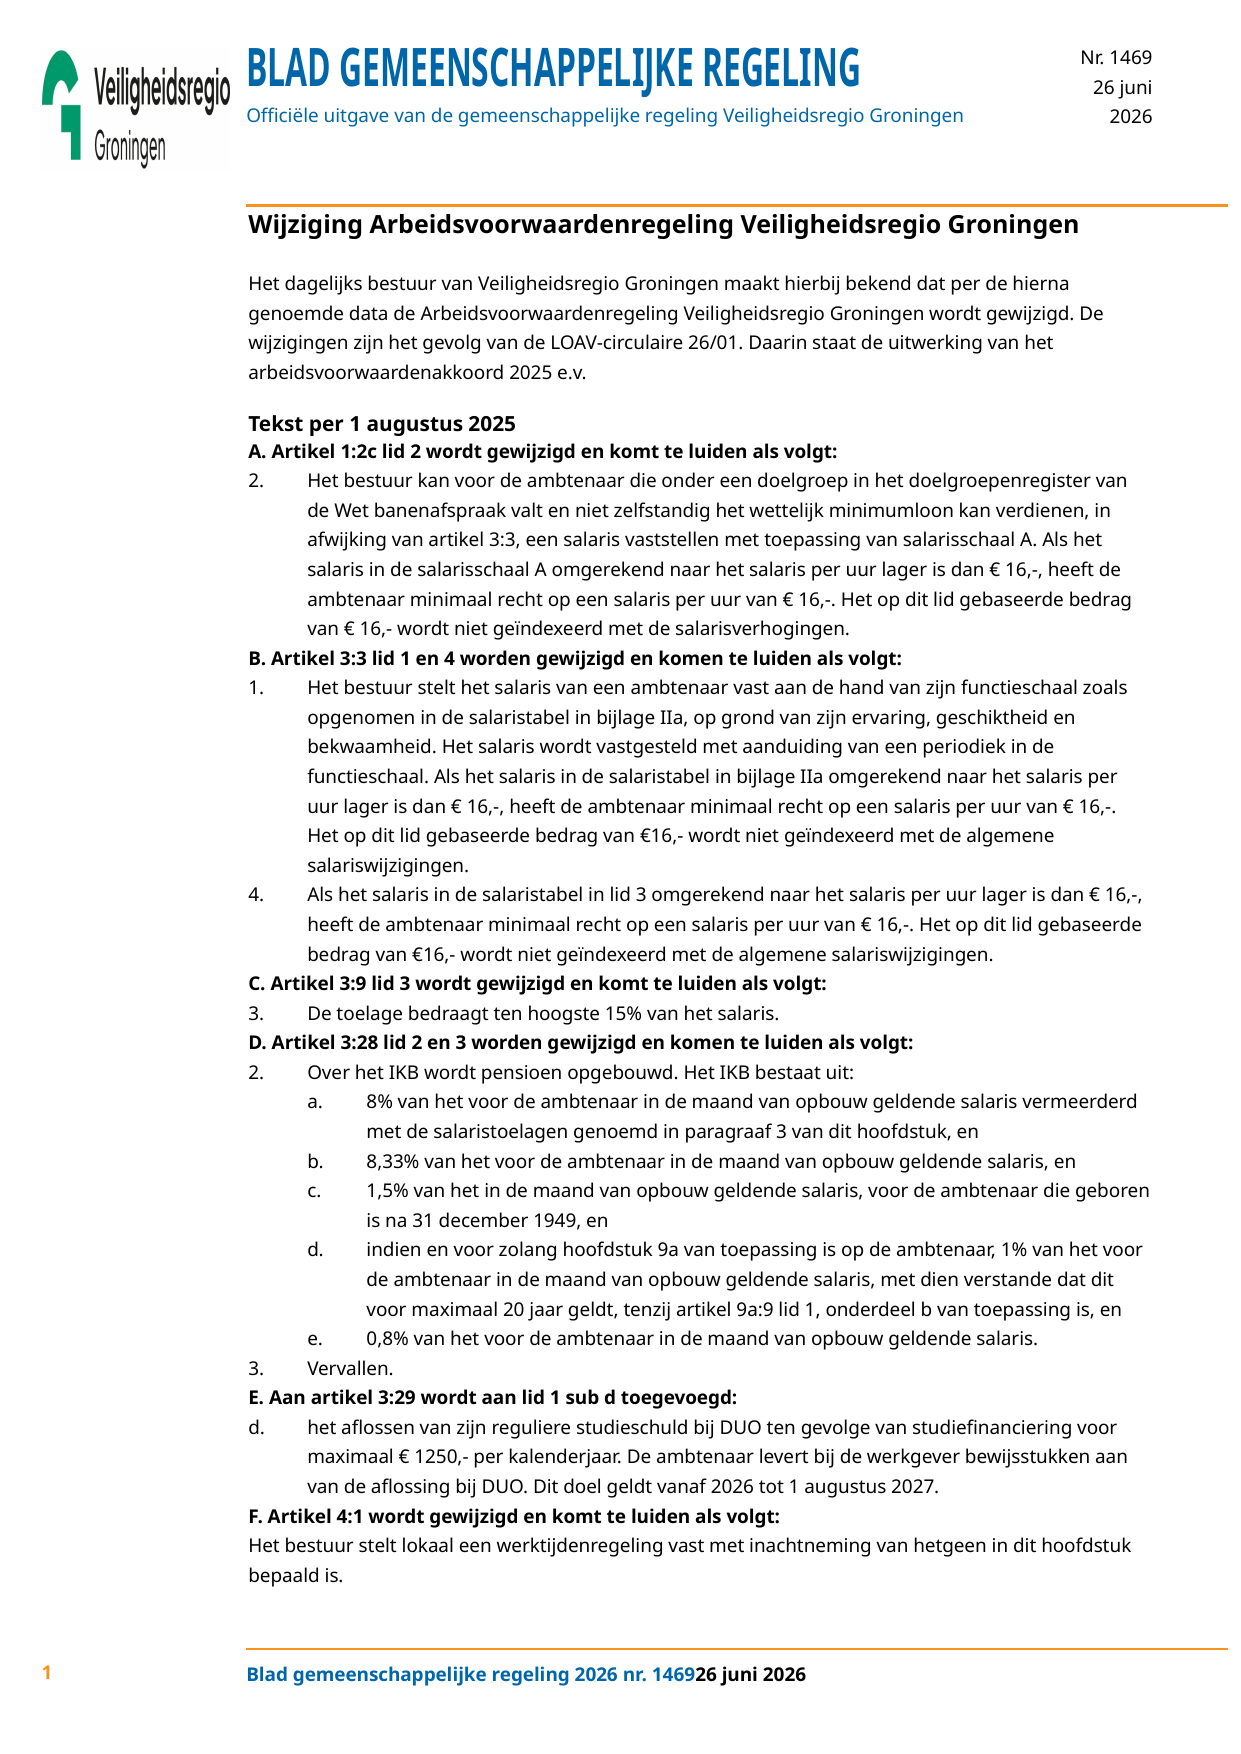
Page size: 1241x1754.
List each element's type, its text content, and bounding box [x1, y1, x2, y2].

list De toelage bedraagt ten hoogste 15% van het salaris. [248, 1000, 1152, 1026]
list 8% van het voor de ambtenaar in de maand van opbouw geldende salaris vermeerderd met de salaristoelagen genoemd in paragraaf 3 van dit hoofdstuk, en [307, 1089, 1152, 1144]
text E. Aan artikel 3:29 wordt aan lid 1 sub d toegevoegd: [248, 1384, 1152, 1410]
text Het bestuur stelt lokaal een werktijdenregeling vast met inachtneming van hetgeen in dit hoofdstuk bepaald is. [248, 1532, 1152, 1588]
text Het dagelijks bestuur van Veiligheidsregio Groningen maakt hierbij bekend dat per de hierna genoemde data de Arbeidsvoorwaardenregeling Veiligheidsregio Groningen wordt gewijzigd. De wijzigingen zijn het gevolg van de LOAV-circulaire 26/01. Daarin staat de uitwerking van het arbeidsvoorwaardenakkoord 2025 e.v. [248, 270, 1152, 385]
list het aflossen van zijn reguliere studieschuld bij DUO ten gevolge van studiefinanciering voor maximaal € 1250,- per kalenderjaar. De ambtenaar levert bij de werkgever bewijsstukken aan van de aflossing bij DUO. Dit doel geldt vanaf 2026 tot 1 augustus 2027. [248, 1414, 1152, 1499]
list Het bestuur stelt het salaris van een ambtenaar vast aan de hand van zijn functieschaal zoals opgenomen in de salaristabel in bijlage IIa, op grond van zijn ervaring, geschiktheid en bekwaamheid. Het salaris wordt vastgesteld met aanduiding van een periodiek in de functieschaal. Als het salaris in de salaristabel in bijlage IIa omgerekend naar het salaris per uur lager is dan € 16,-, heeft de ambtenaar minimaal recht op een salaris per uur van € 16,-. Het op dit lid gebaseerde bedrag van €16,- wordt niet geïndexeerd met de algemene salariswijzigingen. [248, 674, 1152, 878]
list 1,5% van het in de maand van opbouw geldende salaris, voor de ambtenaar die geboren is na 31 december 1949, en [307, 1177, 1152, 1233]
text Wijziging Arbeidsvoorwaardenregeling Veiligheidsregio Groningen [248, 207, 1152, 241]
picture [41, 47, 231, 172]
list Het bestuur kan voor de ambtenaar die onder een doelgroep in het doelgroepenregister van de Wet banenafspraak valt en niet zelfstandig het wettelijk minimumloon kan verdienen, in afwijking van artikel 3:3, een salaris vaststellen met toepassing van salarisschaal A. Als het salaris in de salarisschaal A omgerekend naar het salaris per uur lager is dan € 16,-, heeft de ambtenaar minimaal recht op een salaris per uur van € 16,-. Het op dit lid gebaseerde bedrag van € 16,- wordt niet geïndexeerd met de salarisverhogingen. [248, 467, 1152, 641]
text F. Artikel 4:1 wordt gewijzigd en komt te luiden als volgt: [248, 1503, 1152, 1529]
list Als het salaris in de salaristabel in lid 3 omgerekend naar het salaris per uur lager is dan € 16,-, heeft de ambtenaar minimaal recht op een salaris per uur van € 16,-. Het op dit lid gebaseerde bedrag van €16,- wordt niet geïndexeerd met de algemene salariswijzigingen. [248, 882, 1152, 967]
list 0,8% van het voor de ambtenaar in de maand van opbouw geldende salaris. [307, 1325, 1152, 1351]
list Vervallen. [248, 1355, 1152, 1381]
text A. Artikel 1:2c lid 2 wordt gewijzigd en komt te luiden als volgt: [248, 438, 1152, 464]
list 8,33% van het voor de ambtenaar in de maand van opbouw geldende salaris, en [307, 1148, 1152, 1174]
text C. Artikel 3:9 lid 3 wordt gewijzigd en komt te luiden als volgt: [248, 970, 1152, 996]
text Tekst per 1 augustus 2025 [248, 409, 1152, 438]
text D. Artikel 3:28 lid 2 en 3 worden gewijzigd en komen te luiden als volgt: [248, 1029, 1152, 1055]
list Over het IKB wordt pensioen opgebouwd. Het IKB bestaat uit: [248, 1059, 1152, 1085]
text B. Artikel 3:3 lid 1 en 4 worden gewijzigd en komen te luiden als volgt: [248, 645, 1152, 671]
list indien en voor zolang hoofdstuk 9a van toepassing is op de ambtenaar, 1% van het voor de ambtenaar in de maand van opbouw geldende salaris, met dien verstande dat dit voor maximaal 20 jaar geldt, tenzij artikel 9a:9 lid 1, onderdeel b van toepassing is, en [307, 1237, 1152, 1322]
